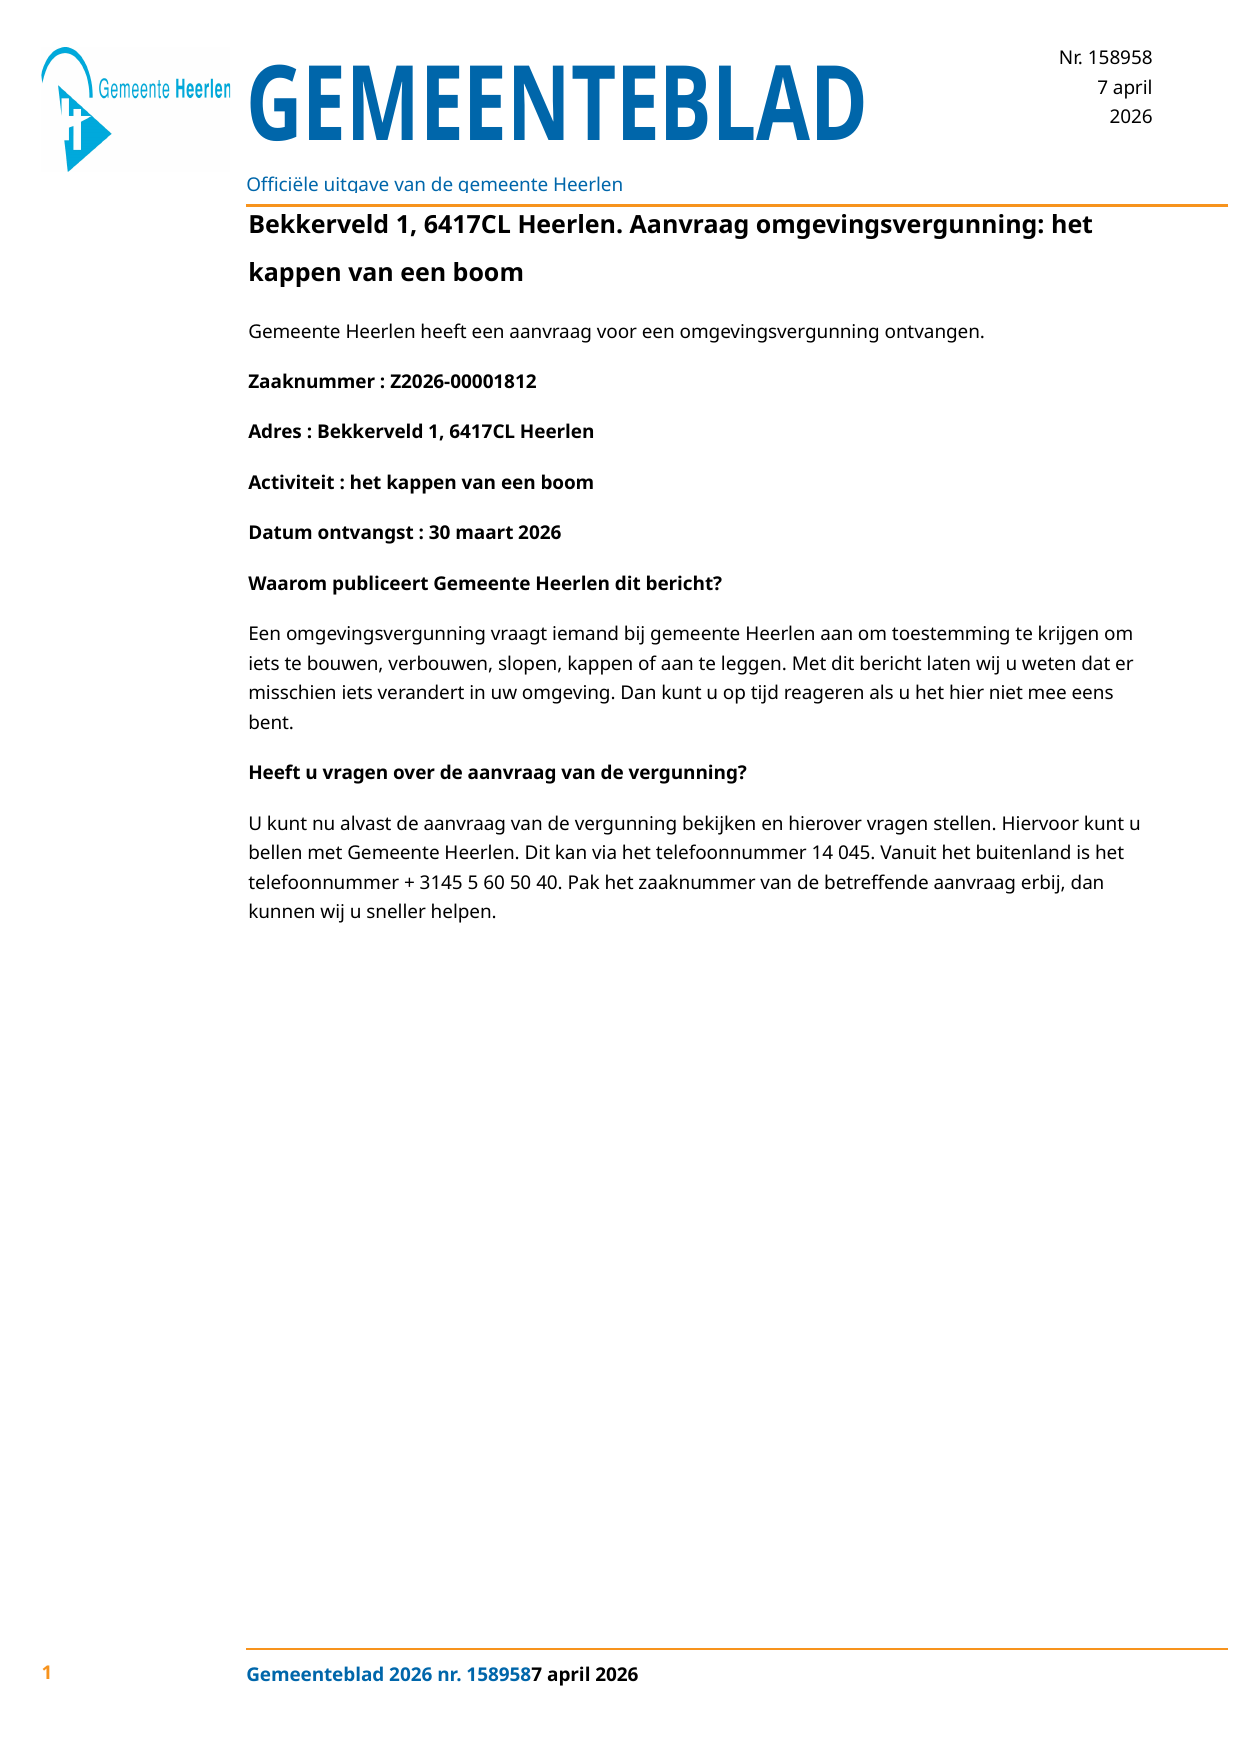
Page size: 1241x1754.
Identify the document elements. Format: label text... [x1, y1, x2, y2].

text Een omgevingsvergunning vraagt iemand bij gemeente Heerlen aan om toestemming te krijgen om iets te bouwen, verbouwen, slopen, kappen of aan te leggen. Met dit bericht laten wij u weten dat er misschien iets verandert in uw omgeving. Dan kunt u op tijd reageren als u het hier niet mee eens bent. [248, 620, 1152, 735]
picture [41, 47, 59, 70]
text Adres : Bekkerveld 1, 6417CL Heerlen [248, 419, 1152, 444]
picture [41, 47, 231, 172]
text Datum ontvangst : 30 maart 2026 [248, 519, 1152, 545]
text Activiteit : het kappen van een boom [248, 469, 1152, 495]
text Gemeente Heerlen heeft een aanvraag voor een omgevingsvergunning ontvangen. [248, 318, 1152, 344]
text Zaaknummer : Z2026-00001812 [248, 368, 1152, 394]
text Bekkerveld 1, 6417CL Heerlen. Aanvraag omgevingsvergunning: het kappen van een boom [248, 207, 1152, 288]
text Waarom publiceert Gemeente Heerlen dit bericht? [248, 570, 1152, 596]
text U kunt nu alvast de aanvraag van de vergunning bekijken en hierover vragen stellen. Hiervoor kunt u bellen met Gemeente Heerlen. Dit kan via het telefoonnummer 14 045. Vanuit het buitenland is het telefoonnummer + 3145 5 60 50 40. Pak het zaaknummer van de betreffende aanvraag erbij, dan kunnen wij u sneller helpen. [248, 810, 1152, 924]
text Heeft u vragen over de aanvraag van de vergunning? [248, 759, 1152, 785]
